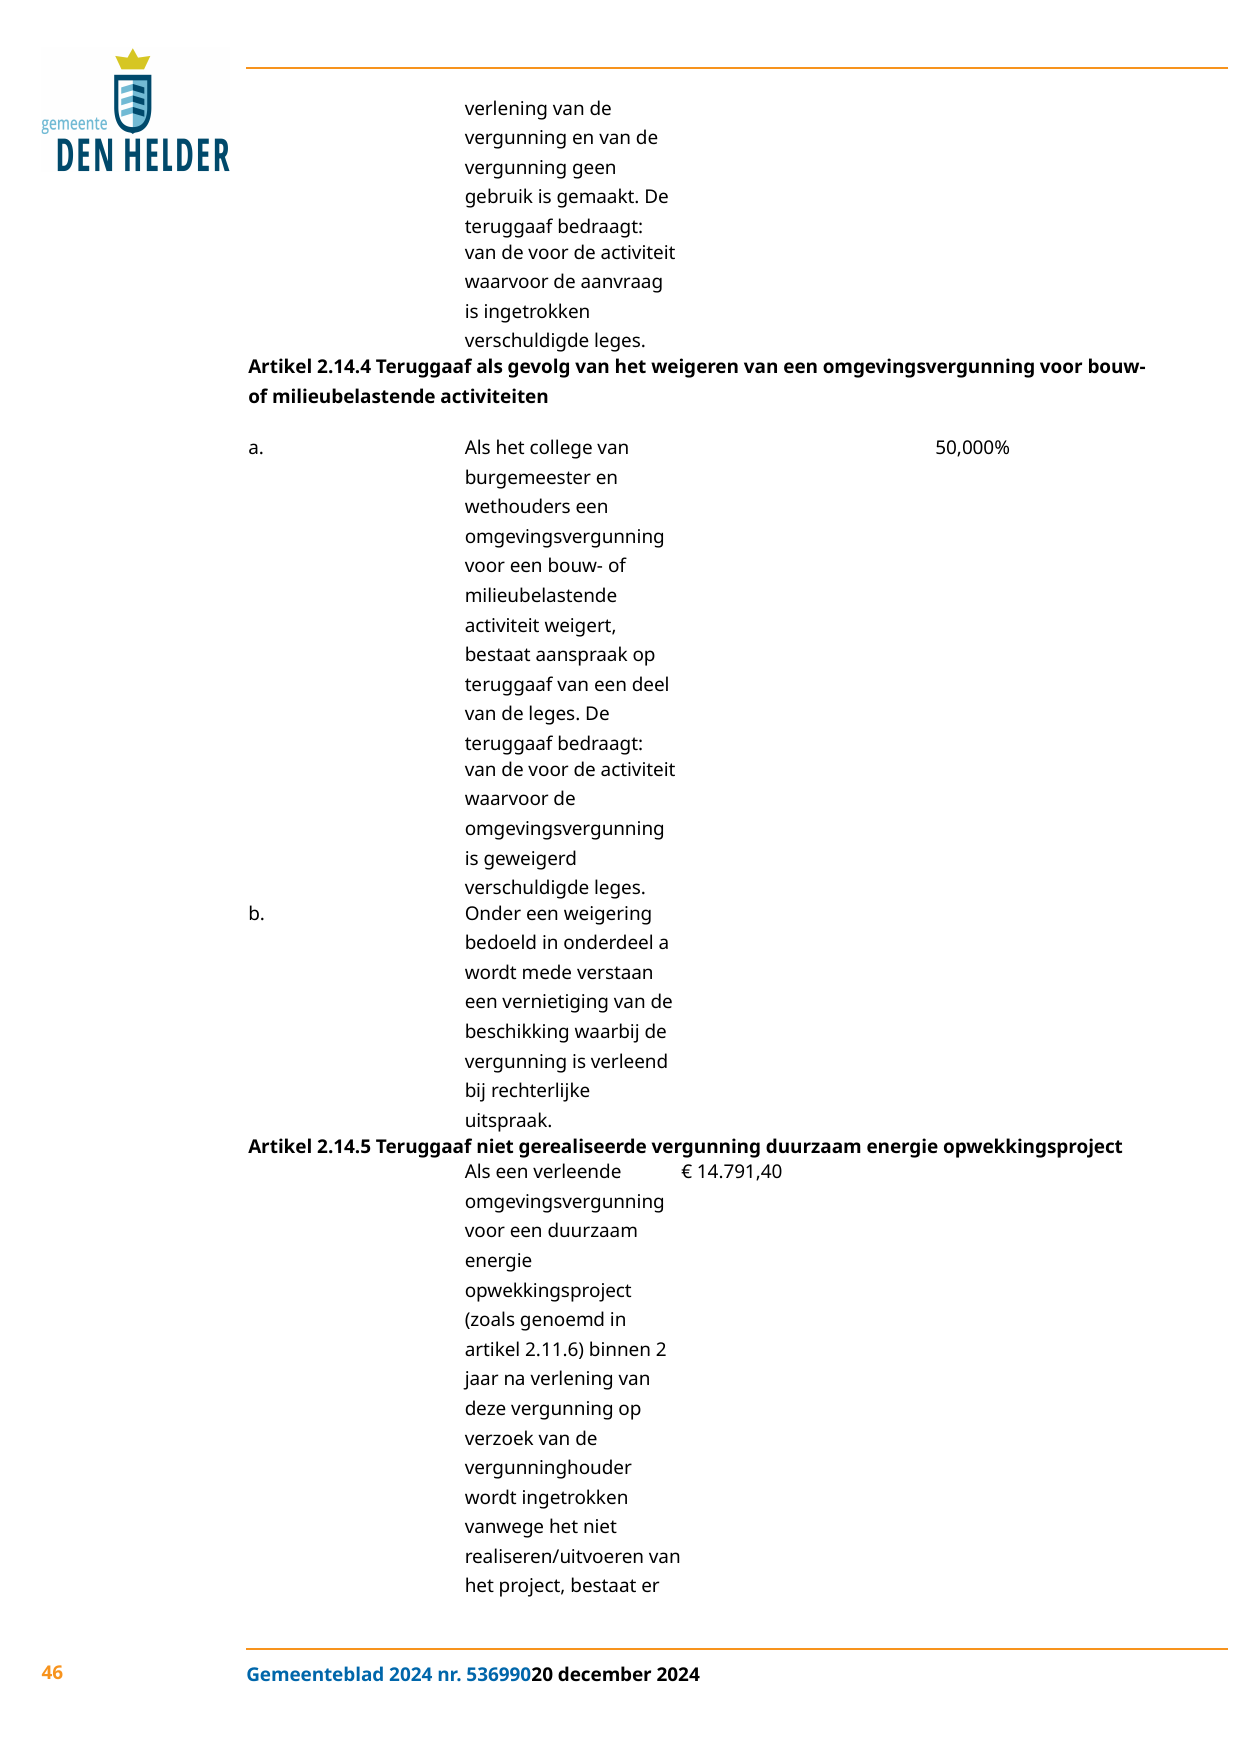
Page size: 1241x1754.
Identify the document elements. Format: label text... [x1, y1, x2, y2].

table_cell b. [248, 900, 464, 1133]
picture [220, 160, 224, 172]
table_cell van de voor de activiteit waarvoor de omgevingsvergunning is geweigerd verschuldigde leges. [465, 756, 681, 900]
table_cell van de voor de activiteit waarvoor de aanvraag is ingetrokken verschuldigde leges. [465, 239, 681, 353]
table_cell [248, 1159, 464, 1598]
table_cell 50,000% [935, 434, 1152, 756]
table_cell a. [248, 434, 464, 756]
table_cell Als een verleende omgevingsvergunning voor een duurzaam energie opwekkingsproject (zoals genoemd in artikel 2.11.6) binnen 2 jaar na verlening van deze vergunning op verzoek van de vergunninghouder wordt ingetrokken vanwege het niet realiseren/uitvoeren van het project, bestaat er [465, 1159, 681, 1598]
table_cell [935, 239, 1152, 353]
table_cell Als het college van burgemeester en wethouders een omgevingsvergunning voor een bouw- of milieubelastende activiteit weigert, bestaat aanspraak op teruggaaf van een deel van de leges. De teruggaaf bedraagt: [465, 434, 681, 756]
table_cell [248, 239, 464, 353]
table_cell [681, 95, 935, 239]
table_cell Artikel 2.14.5 Teruggaaf niet gerealiseerde vergunning duurzaam energie opwekkingsproject [248, 1133, 1152, 1158]
picture [100, 154, 106, 172]
picture [41, 47, 231, 172]
table_cell verlening van de vergunning en van de vergunning geen gebruik is gemaakt. De teruggaaf bedraagt: [465, 95, 681, 239]
picture [63, 144, 68, 165]
table_cell [935, 900, 1152, 1133]
table_cell [681, 239, 935, 353]
table_cell [681, 434, 935, 756]
picture [130, 157, 135, 172]
table_cell [935, 409, 1152, 434]
table_cell [935, 95, 1152, 239]
table_cell [935, 756, 1152, 900]
table_cell [248, 756, 464, 900]
table_cell [681, 756, 935, 900]
table_cell [681, 900, 935, 1133]
table_cell [465, 409, 681, 434]
table_cell € 14.791,40 [681, 1159, 935, 1598]
table_cell [681, 409, 935, 434]
table_cell [935, 1159, 1152, 1598]
table_cell [248, 409, 464, 434]
picture [182, 144, 187, 165]
table_cell [248, 95, 464, 239]
table_cell Artikel 2.14.4 Teruggaaf als gevolg van het weigeren van een omgevingsvergunning voor bouw- of milieubelastende activiteiten [248, 353, 1152, 409]
table_cell Onder een weigering bedoeld in onderdeel a wordt mede verstaan een vernietiging van de beschikking waarbij de vergunning is verleend bij rechterlijke uitspraak. [465, 900, 681, 1133]
